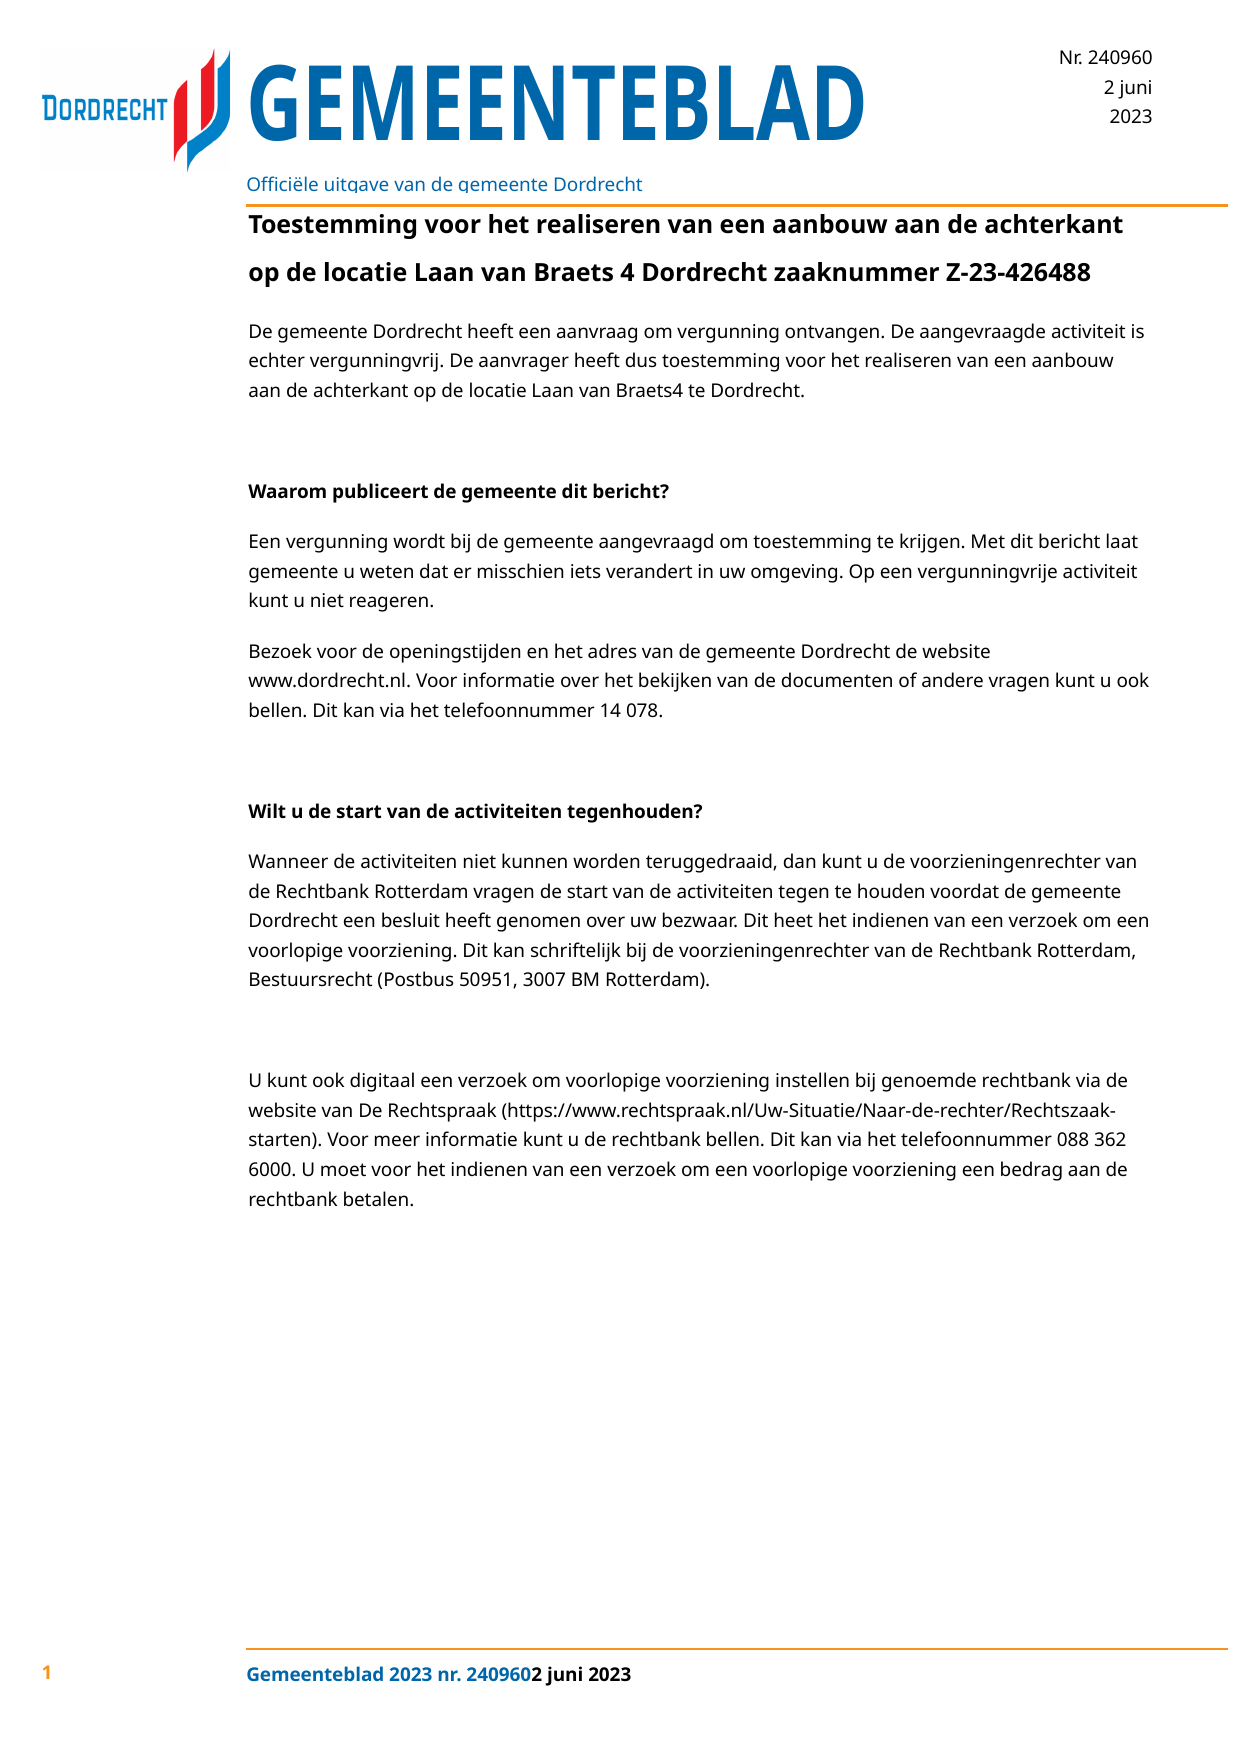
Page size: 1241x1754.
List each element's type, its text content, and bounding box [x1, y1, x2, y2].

text Wanneer de activiteiten niet kunnen worden teruggedraaid, dan kunt u de voorzieningenrechter van de Rechtbank Rotterdam vragen de start van de activiteiten tegen te houden voordat de gemeente Dordrecht een besluit heeft genomen over uw bezwaar. Dit heet het indienen van een verzoek om een voorlopige voorziening. Dit kan schriftelijk bij de voorzieningenrechter van de Rechtbank Rotterdam, Bestuursrecht (Postbus 50951, 3007 BM Rotterdam). [248, 848, 1152, 992]
picture [41, 47, 231, 172]
text Een vergunning wordt bij de gemeente aangevraagd om toestemming te krijgen. Met dit bericht laat gemeente u weten dat er misschien iets verandert in uw omgeving. Op een vergunningvrije activiteit kunt u niet reageren. [248, 528, 1152, 613]
text De gemeente Dordrecht heeft een aanvraag om vergunning ontvangen. De aangevraagde activiteit is echter vergunningvrij. De aanvrager heeft dus toestemming voor het realiseren van een aanbouw aan de achterkant op de locatie Laan van Braets4 te Dordrecht. [248, 318, 1152, 403]
text Wilt u de start van de activiteiten tegenhouden? [248, 798, 1152, 824]
text Bezoek voor de openingstijden en het adres van de gemeente Dordrecht de website www.dordrecht.nl. Voor informatie over het bekijken van de documenten of andere vragen kunt u ook bellen. Dit kan via het telefoonnummer 14 078. [248, 638, 1152, 723]
text U kunt ook digitaal een verzoek om voorlopige voorziening instellen bij genoemde rechtbank via de website van De Rechtspraak (https://www.rechtspraak.nl/Uw-Situatie/Naar-de-rechter/Rechtszaak-starten). Voor meer informatie kunt u de rechtbank bellen. Dit kan via het telefoonnummer 088 362 6000. U moet voor het indienen van een verzoek om een voorlopige voorziening een bedrag aan de rechtbank betalen. [248, 1067, 1152, 1212]
text Toestemming voor het realiseren van een aanbouw aan de achterkant op de locatie Laan van Braets 4 Dordrecht zaaknummer Z-23-426488 [248, 207, 1152, 288]
text Waarom publiceert de gemeente dit bericht? [248, 478, 1152, 504]
